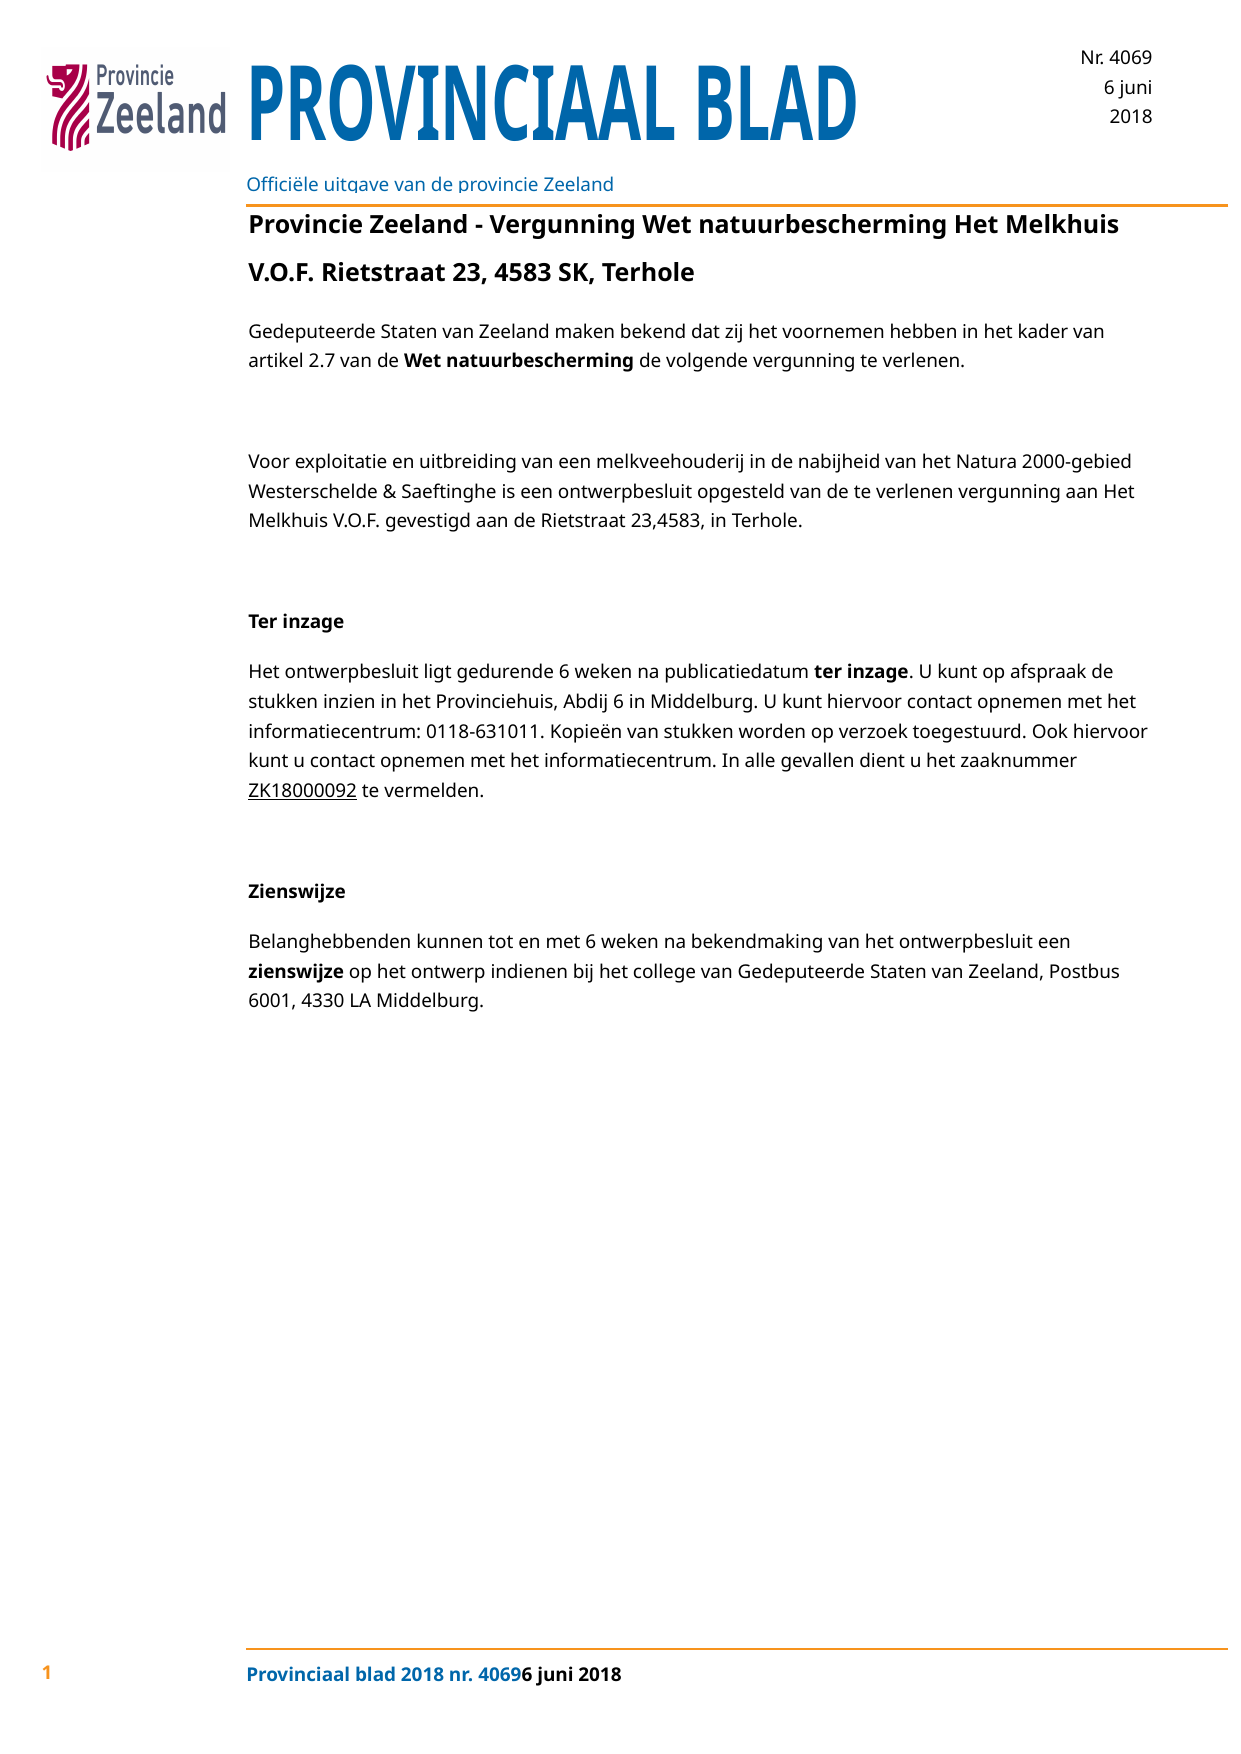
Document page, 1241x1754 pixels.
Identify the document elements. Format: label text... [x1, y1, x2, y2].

text Belanghebbenden kunnen tot en met 6 weken na bekendmaking van het ontwerpbesluit een zienswijze op het ontwerp indienen bij het college van Gedeputeerde Staten van Zeeland, Postbus 6001, 4330 LA Middelburg. [248, 928, 1152, 1013]
text Zienswijze [248, 878, 1152, 904]
text Gedeputeerde Staten van Zeeland maken bekend dat zij het voornemen hebben in het kader van artikel 2.7 van de Wet natuurbescherming de volgende vergunning te verlenen. [248, 318, 1152, 373]
text Provincie Zeeland - Vergunning Wet natuurbescherming Het Melkhuis V.O.F. Rietstraat 23, 4583 SK, Terhole [248, 207, 1152, 288]
text Het ontwerpbesluit ligt gedurende 6 weken na publicatiedatum ter inzage. U kunt op afspraak de stukken inzien in het Provinciehuis, Abdij 6 in Middelburg. U kunt hiervoor contact opnemen met het informatiecentrum: 0118-631011. Kopieën van stukken worden op verzoek toegestuurd. Ook hiervoor kunt u contact opnemen met het informatiecentrum. In alle gevallen dient u het zaaknummer ZK18000092 te vermelden. [248, 659, 1152, 803]
picture [41, 47, 231, 172]
text Voor exploitatie en uitbreiding van een melkveehouderij in de nabijheid van het Natura 2000-gebied Westerschelde & Saeftinghe is een ontwerpbesluit opgesteld van de te verlenen vergunning aan Het Melkhuis V.O.F. gevestigd aan de Rietstraat 23,4583, in Terhole. [248, 448, 1152, 533]
text Ter inzage [248, 608, 1152, 634]
